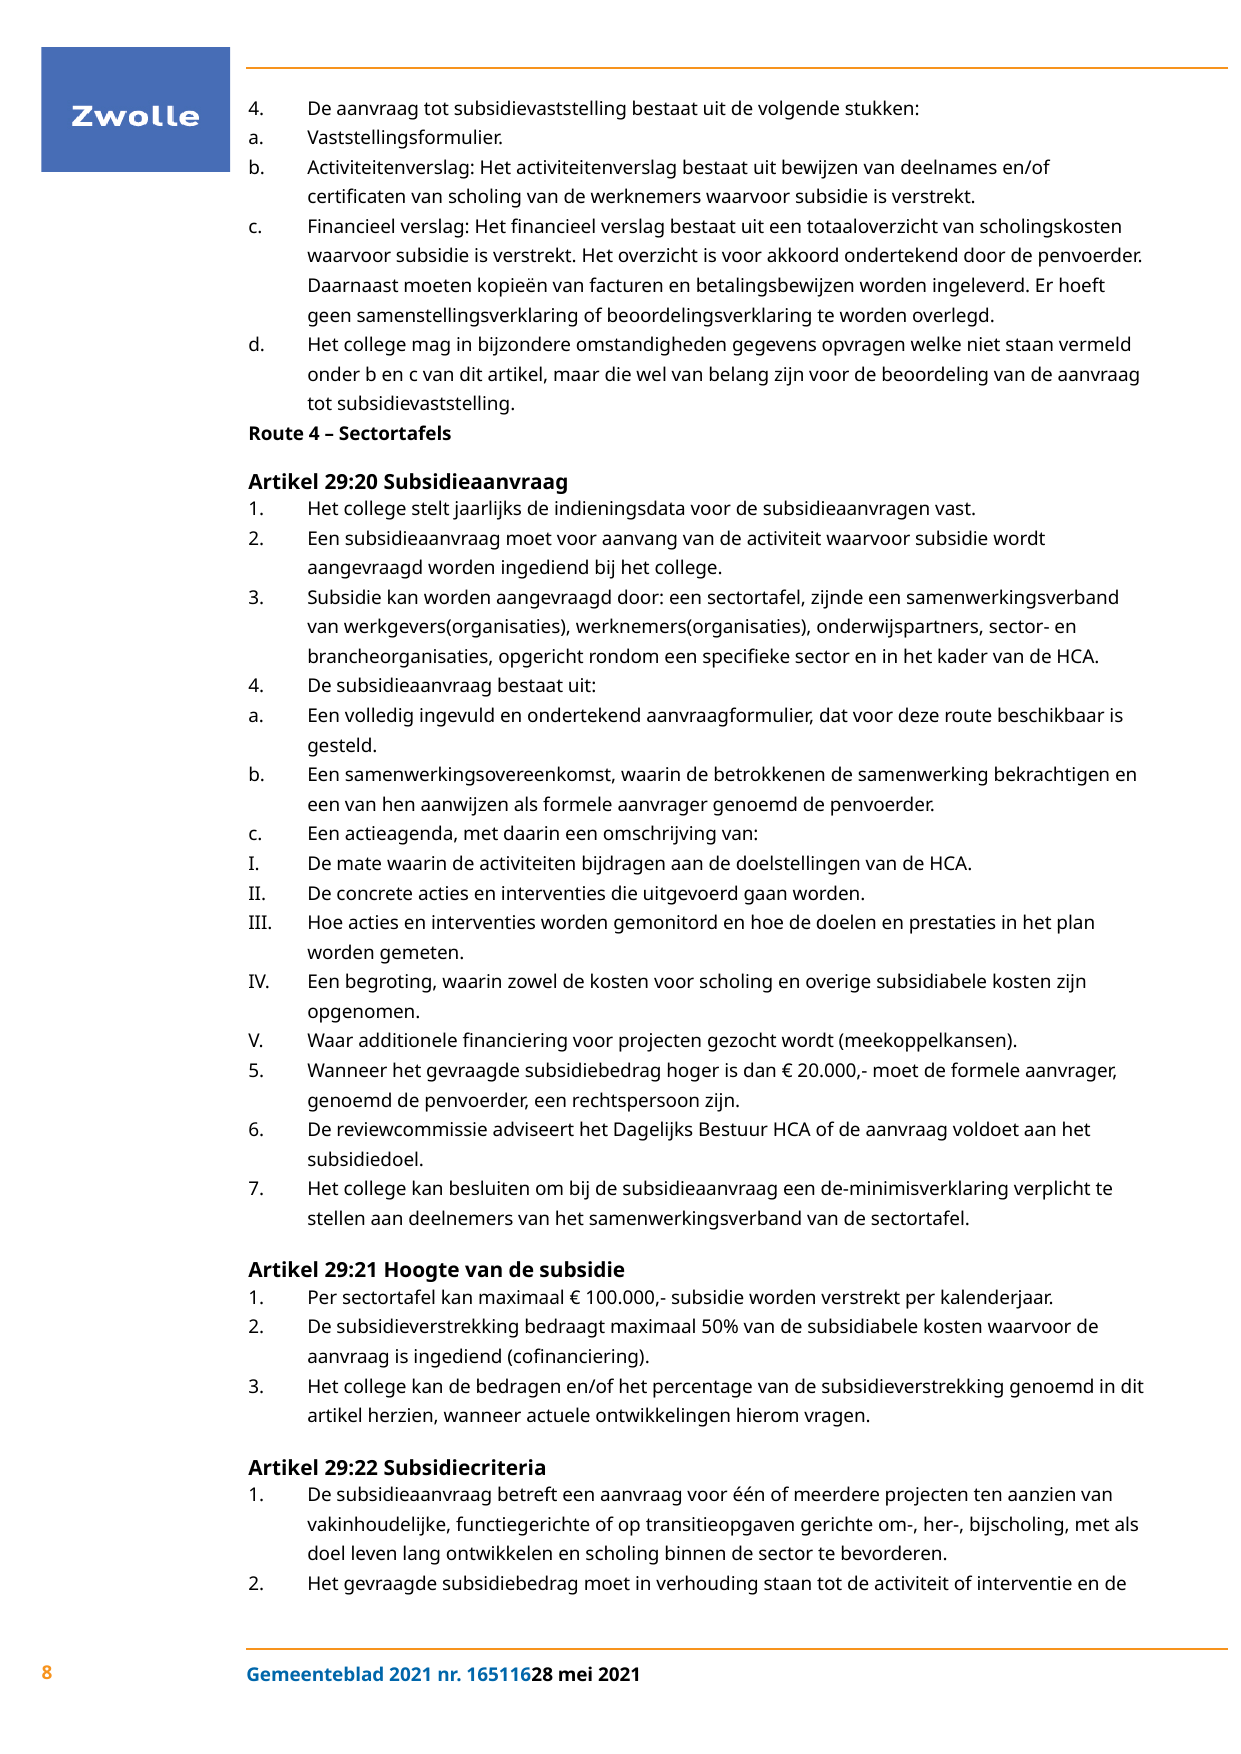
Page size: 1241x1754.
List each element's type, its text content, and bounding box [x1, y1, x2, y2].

list Een actieagenda, met daarin een omschrijving van: [248, 821, 1152, 846]
list Het college stelt jaarlijks de indieningsdata voor de subsidieaanvragen vast. [248, 495, 1152, 521]
text Route 4 – Sectortafels [248, 420, 1152, 446]
list De reviewcommissie adviseert het Dagelijks Bestuur HCA of de aanvraag voldoet aan het subsidiedoel. [248, 1116, 1152, 1172]
text Artikel 29:20 Subsidieaanvraag [248, 467, 1152, 495]
text Artikel 29:21 Hoogte van de subsidie [248, 1256, 1152, 1284]
list Het gevraagde subsidiebedrag moet in verhouding staan tot de activiteit of interventie en de [248, 1570, 1152, 1596]
list Activiteitenverslag: Het activiteitenverslag bestaat uit bewijzen van deelnames en/of certificaten van scholing van de werknemers waarvoor subsidie is verstrekt. [248, 154, 1152, 209]
list Het college mag in bijzondere omstandigheden gegevens opvragen welke niet staan vermeld onder b en c van dit artikel, maar die wel van belang zijn voor de beoordeling van de aanvraag tot subsidievaststelling. [248, 331, 1152, 416]
list De aanvraag tot subsidievaststelling bestaat uit de volgende stukken: [248, 95, 1152, 121]
list Hoe acties en interventies worden gemonitord en hoe de doelen en prestaties in het plan worden gemeten. [248, 909, 1152, 965]
list De concrete acties en interventies die uitgevoerd gaan worden. [248, 880, 1152, 906]
list De mate waarin de activiteiten bijdragen aan de doelstellingen van de HCA. [248, 850, 1152, 876]
list Een subsidieaanvraag moet voor aanvang van de activiteit waarvoor subsidie wordt aangevraagd worden ingediend bij het college. [248, 525, 1152, 580]
list Een volledig ingevuld en ondertekend aanvraagformulier, dat voor deze route beschikbaar is gesteld. [248, 702, 1152, 758]
list Een begroting, waarin zowel de kosten voor scholing en overige subsidiabele kosten zijn opgenomen. [248, 968, 1152, 1024]
list De subsidieaanvraag bestaat uit: [248, 673, 1152, 698]
list Een samenwerkingsovereenkomst, waarin de betrokkenen de samenwerking bekrachtigen en een van hen aanwijzen als formele aanvrager genoemd de penvoerder. [248, 761, 1152, 817]
list Het college kan besluiten om bij de subsidieaanvraag een de-minimisverklaring verplicht te stellen aan deelnemers van het samenwerkingsverband van de sectortafel. [248, 1176, 1152, 1231]
list Per sectortafel kan maximaal € 100.000,- subsidie worden verstrekt per kalenderjaar. [248, 1284, 1152, 1310]
list De subsidieverstrekking bedraagt maximaal 50% van de subsidiabele kosten waarvoor de aanvraag is ingediend (cofinanciering). [248, 1314, 1152, 1369]
text Artikel 29:22 Subsidiecriteria [248, 1453, 1152, 1481]
list Het college kan de bedragen en/of het percentage van de subsidieverstrekking genoemd in dit artikel herzien, wanneer actuele ontwikkelingen hierom vragen. [248, 1373, 1152, 1428]
list Vaststellingsformulier. [248, 124, 1152, 150]
list Subsidie kan worden aangevraagd door: een sectortafel, zijnde een samenwerkingsverband van werkgevers(organisaties), werknemers(organisaties), onderwijspartners, sector- en brancheorganisaties, opgericht rondom een specifieke sector en in het kader van de HCA. [248, 584, 1152, 669]
list Wanneer het gevraagde subsidiebedrag hoger is dan € 20.000,- moet de formele aanvrager, genoemd de penvoerder, een rechtspersoon zijn. [248, 1057, 1152, 1113]
picture [41, 47, 231, 172]
list Waar additionele financiering voor projecten gezocht wordt (meekoppelkansen). [248, 1028, 1152, 1053]
list De subsidieaanvraag betreft een aanvraag voor één of meerdere projecten ten aanzien van vakinhoudelijke, functiegerichte of op transitieopgaven gerichte om-, her-, bijscholing, met als doel leven lang ontwikkelen en scholing binnen de sector te bevorderen. [248, 1481, 1152, 1566]
list Financieel verslag: Het financieel verslag bestaat uit een totaaloverzicht van scholingskosten waarvoor subsidie is verstrekt. Het overzicht is voor akkoord ondertekend door de penvoerder. Daarnaast moeten kopieën van facturen en betalingsbewijzen worden ingeleverd. Er hoeft geen samenstellingsverklaring of beoordelingsverklaring te worden overlegd. [248, 213, 1152, 328]
